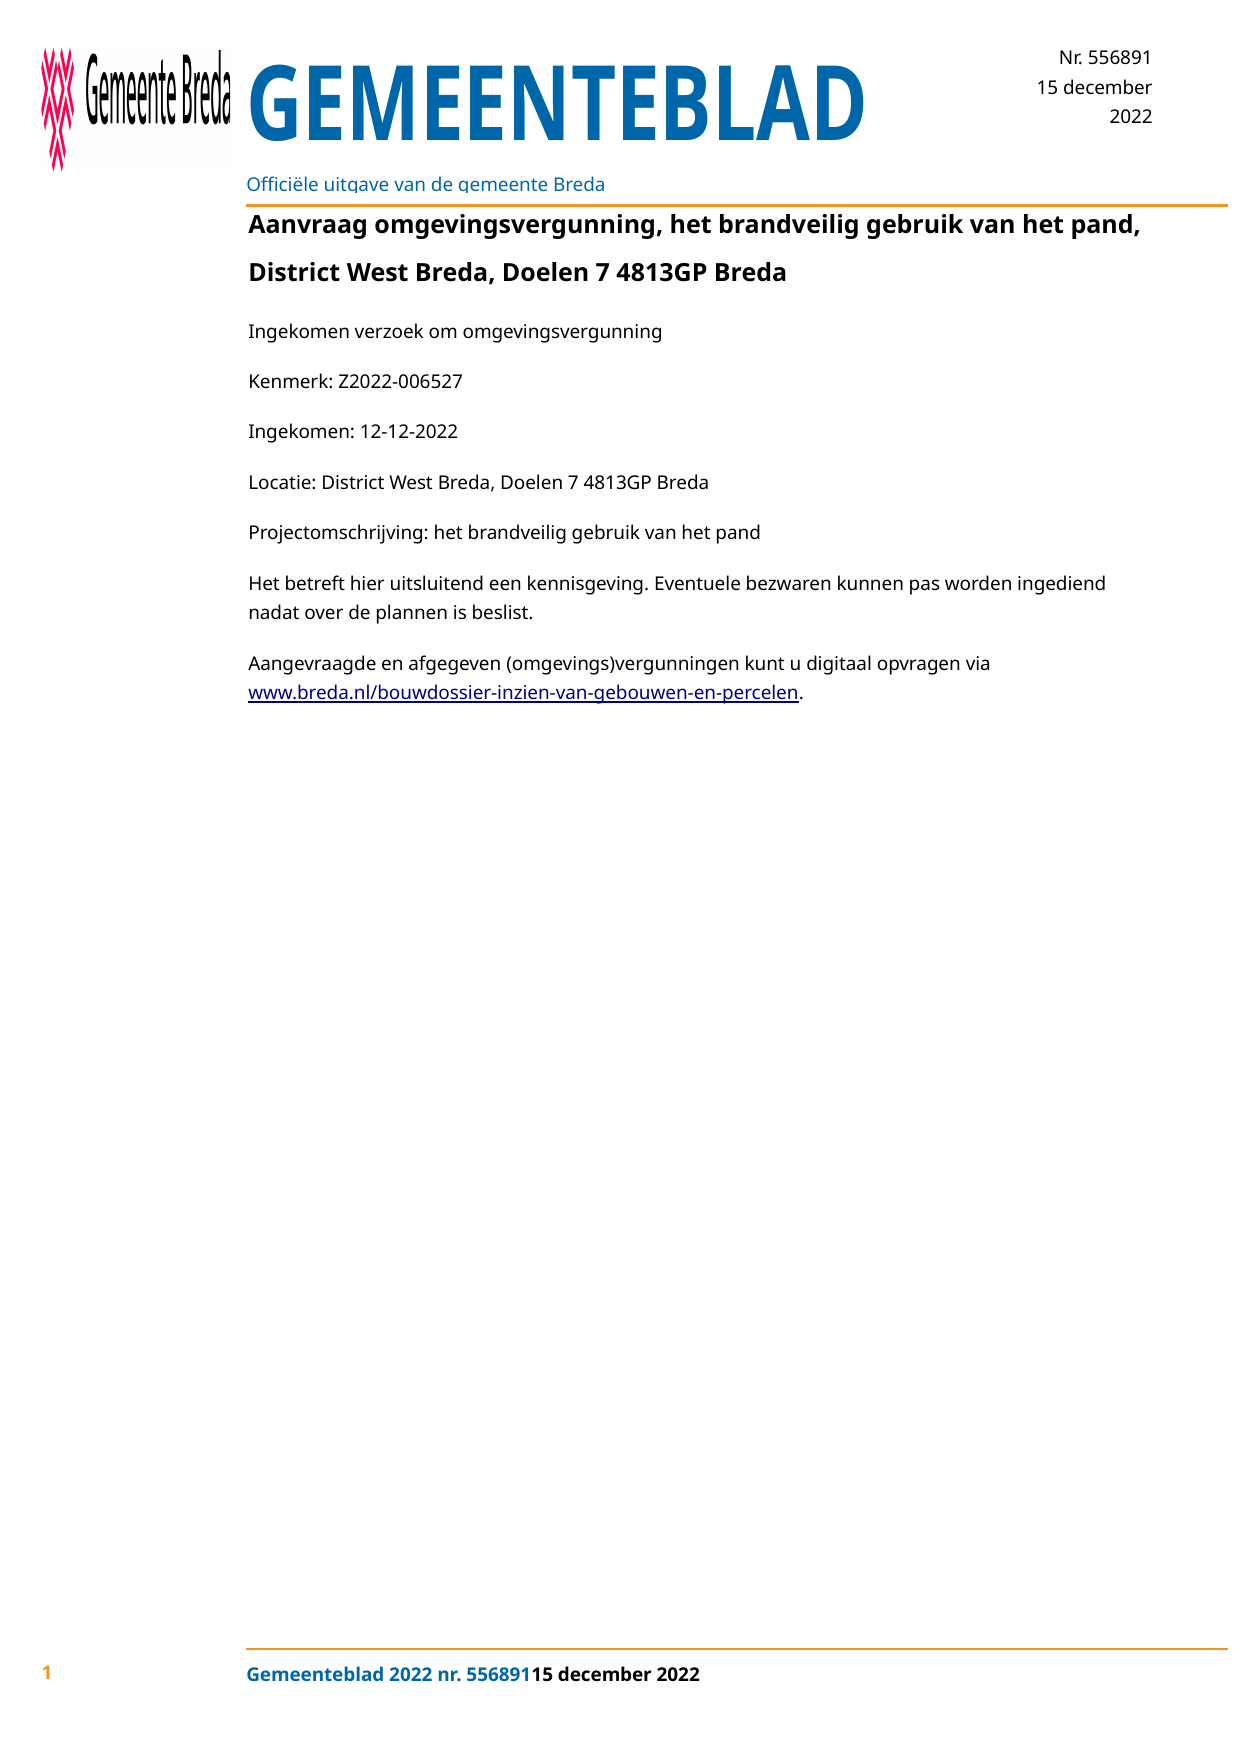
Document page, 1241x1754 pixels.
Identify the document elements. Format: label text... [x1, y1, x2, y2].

text Aanvraag omgevingsvergunning, het brandveilig gebruik van het pand, District West Breda, Doelen 7 4813GP Breda [248, 207, 1152, 288]
text Ingekomen: 12-12-2022 [248, 419, 1152, 444]
text Het betreft hier uitsluitend een kennisgeving. Eventuele bezwaren kunnen pas worden ingediend nadat over de plannen is beslist. [248, 570, 1152, 625]
text Kenmerk: Z2022-006527 [248, 368, 1152, 394]
text Aangevraagde en afgegeven (omgevings)vergunningen kunt u digitaal opvragen via www.breda.nl/bouwdossier-inzien-van-gebouwen-en-percelen. [248, 650, 1152, 705]
text Projectomschrijving: het brandveilig gebruik van het pand [248, 519, 1152, 545]
text Ingekomen verzoek om omgevingsvergunning [248, 318, 1152, 344]
picture [41, 47, 231, 172]
text Locatie: District West Breda, Doelen 7 4813GP Breda [248, 469, 1152, 495]
